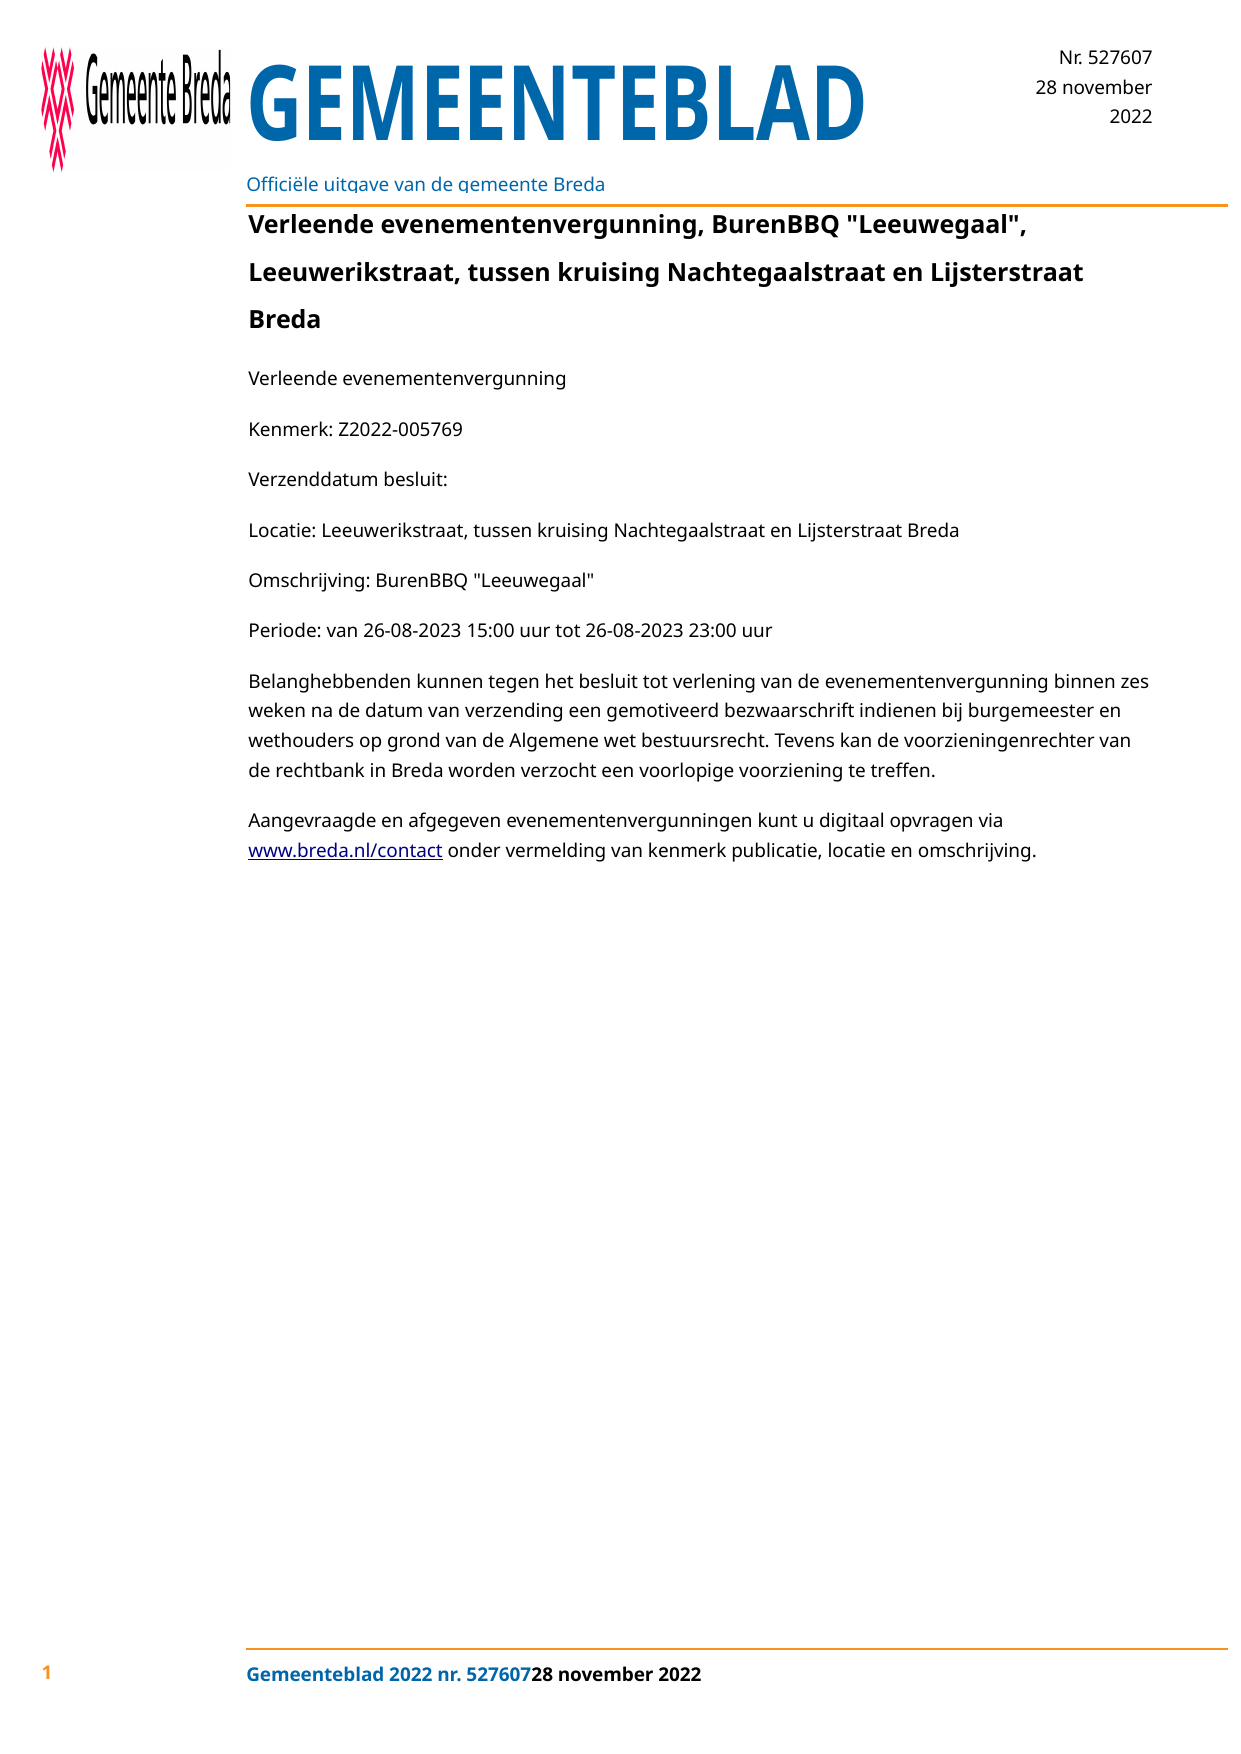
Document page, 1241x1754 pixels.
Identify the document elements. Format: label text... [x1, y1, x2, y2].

text Locatie: Leeuwerikstraat, tussen kruising Nachtegaalstraat en Lijsterstraat Breda [248, 517, 1152, 542]
text Verleende evenementenvergunning [248, 366, 1152, 391]
picture [41, 47, 231, 172]
text Omschrijving: BurenBBQ "Leeuwegaal" [248, 567, 1152, 593]
text Periode: van 26-08-2023 15:00 uur tot 26-08-2023 23:00 uur [248, 618, 1152, 643]
text Aangevraagde en afgegeven evenementenvergunningen kunt u digitaal opvragen via www.breda.nl/contact onder vermelding van kenmerk publicatie, locatie en omschrijving. [248, 807, 1152, 862]
text Verzenddatum besluit: [248, 466, 1152, 492]
text Kenmerk: Z2022-005769 [248, 416, 1152, 442]
text Belanghebbenden kunnen tegen het besluit tot verlening van de evenementenvergunning binnen zes weken na de datum van verzending een gemotiveerd bezwaarschrift indienen bij burgemeester en wethouders op grond van de Algemene wet bestuursrecht. Tevens kan de voorzieningenrechter van de rechtbank in Breda worden verzocht een voorlopige voorziening te treffen. [248, 668, 1152, 782]
text Verleende evenementenvergunning, BurenBBQ "Leeuwegaal", Leeuwerikstraat, tussen kruising Nachtegaalstraat en Lijsterstraat Breda [248, 207, 1152, 336]
